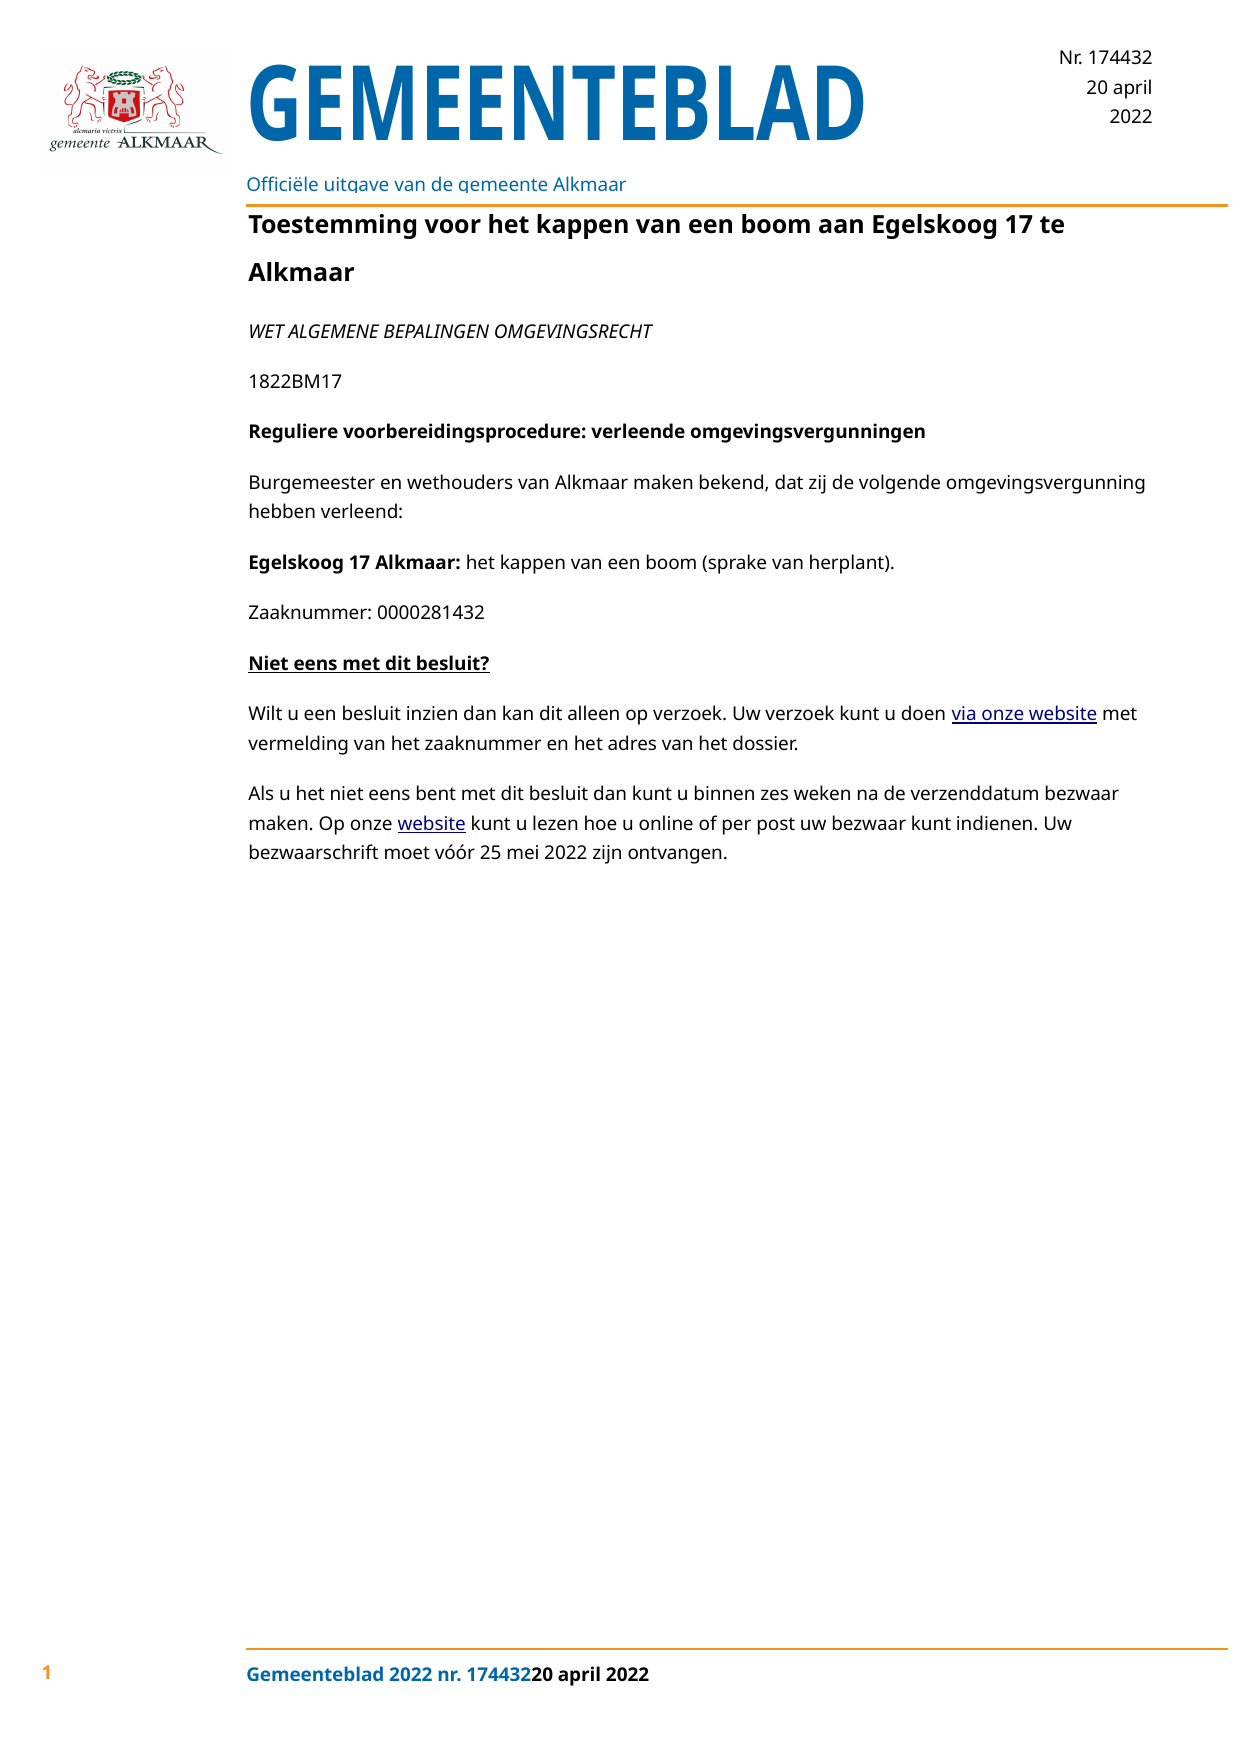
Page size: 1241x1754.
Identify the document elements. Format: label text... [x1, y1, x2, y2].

text Zaaknummer: 0000281432 [248, 599, 1152, 625]
text Als u het niet eens bent met dit besluit dan kunt u binnen zes weken na de verzenddatum bezwaar maken. Op onze website kunt u lezen hoe u online of per post uw bezwaar kunt indienen. Uw bezwaarschrift moet vóór 25 mei 2022 zijn ontvangen. [248, 780, 1152, 865]
text Wilt u een besluit inzien dan kan dit alleen op verzoek. Uw verzoek kunt u doen via onze website met vermelding van het zaaknummer en het adres van het dossier. [248, 700, 1152, 756]
text Niet eens met dit besluit? [248, 650, 1152, 676]
text Egelskoog 17 Alkmaar: het kappen van een boom (sprake van herplant). [248, 549, 1152, 575]
text Toestemming voor het kappen van een boom aan Egelskoog 17 te Alkmaar [248, 207, 1152, 288]
picture [41, 47, 231, 172]
text WET ALGEMENE BEPALINGEN OMGEVINGSRECHT [248, 318, 1152, 344]
text Reguliere voorbereidingsprocedure: verleende omgevingsvergunningen [248, 419, 1152, 444]
text 1822BM17 [248, 368, 1152, 394]
text Burgemeester en wethouders van Alkmaar maken bekend, dat zij de volgende omgevingsvergunning hebben verleend: [248, 469, 1152, 524]
